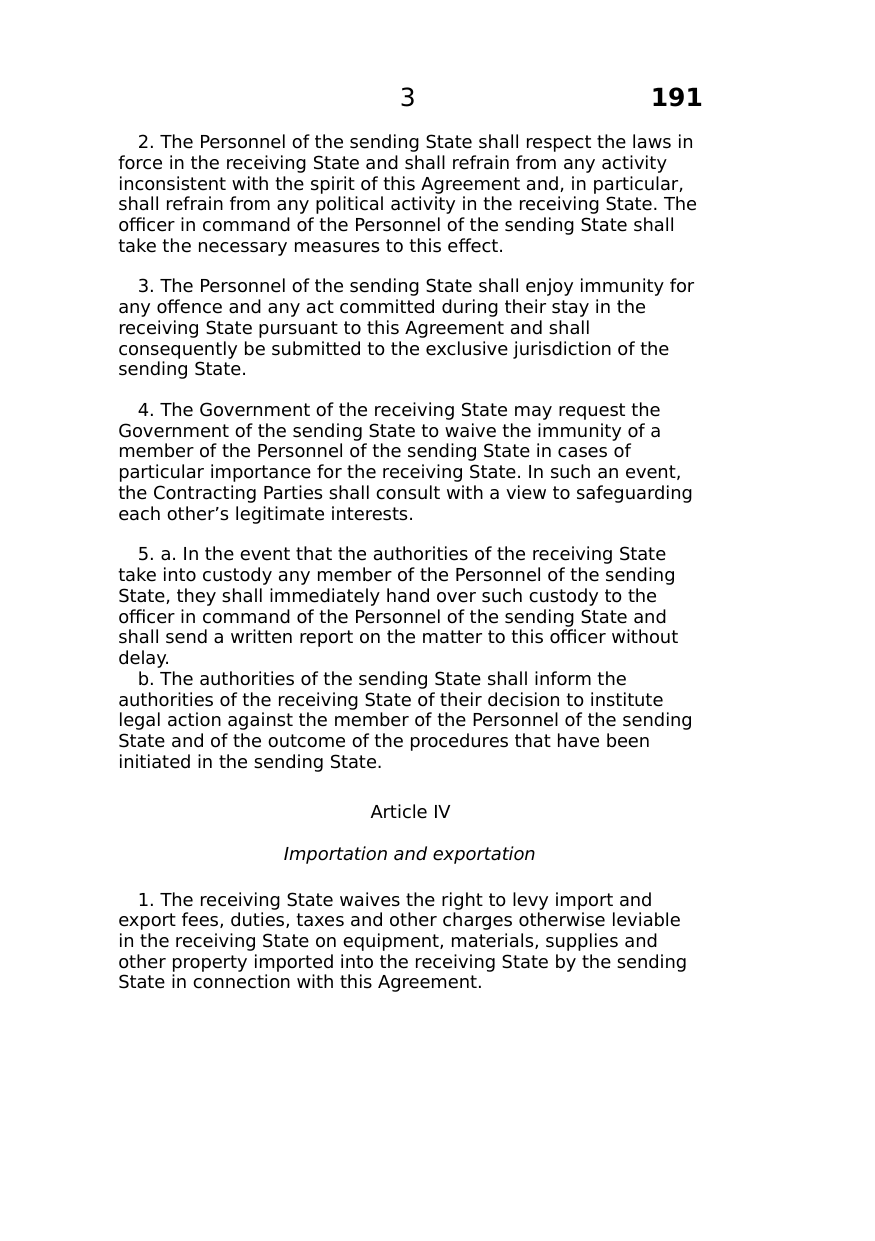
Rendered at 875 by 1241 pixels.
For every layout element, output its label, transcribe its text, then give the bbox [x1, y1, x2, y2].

text 1. The receiving State waives the right to levy import and export fees, duties, taxes and other charges otherwise leviable in the receiving State on equipment, materials, supplies and other property imported into the receiving State by the sending State in connection with this Agreement. [118, 889, 703, 993]
text b. The authorities of the sending State shall inform the authorities of the receiving State of their decision to institute legal action against the member of the Personnel of the sending State and of the outcome of the procedures that have been initiated in the sending State. [118, 669, 703, 772]
subtitle Article IV Importation and exportation [118, 802, 703, 864]
text 4. The Government of the receiving State may request the Government of the sending State to waive the immunity of a member of the Personnel of the sending State in cases of particular importance for the receiving State. In such an event, the Contracting Parties shall consult with a view to safeguarding each other’s legitimate interests. [118, 400, 703, 524]
text 2. The Personnel of the sending State shall respect the laws in force in the receiving State and shall refrain from any activity inconsistent with the spirit of this Agreement and, in particular, shall refrain from any political activity in the receiving State. The officer in command of the Personnel of the sending State shall take the necessary measures to this effect. [118, 132, 703, 256]
text 3. The Personnel of the sending State shall enjoy immunity for any offence and any act committed during their stay in the receiving State pursuant to this Agreement and shall consequently be submitted to the exclusive jurisdiction of the sending State. [118, 276, 703, 380]
text 5. a. In the event that the authorities of the receiving State take into custody any member of the Personnel of the sending State, they shall immediately hand over such custody to the officer in command of the Personnel of the sending State and shall send a written report on the matter to this officer without delay. [118, 544, 703, 669]
